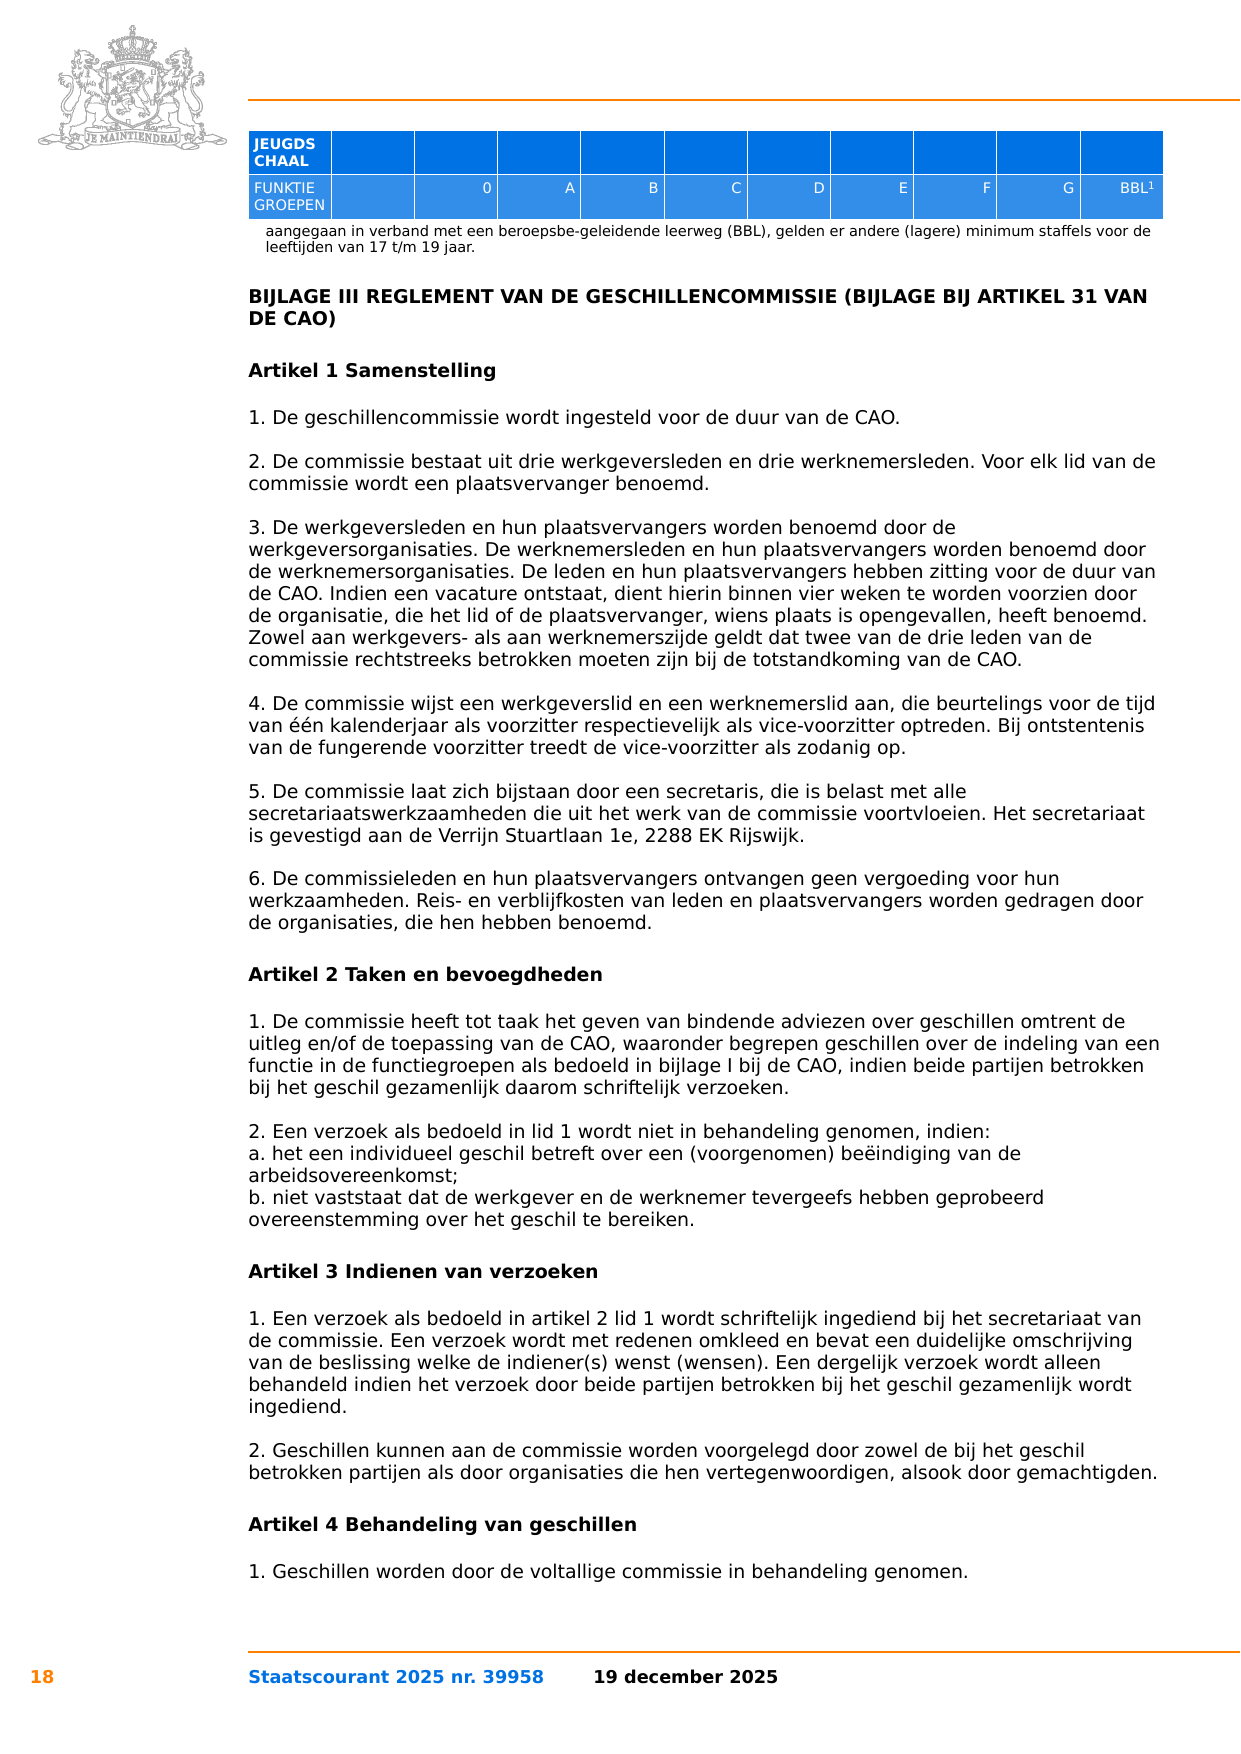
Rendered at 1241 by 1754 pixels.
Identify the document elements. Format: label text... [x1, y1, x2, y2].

text 5. De commissie laat zich bijstaan door een secretaris, die is belast met alle secretariaatswerkzaamheden die uit het werk van de commissie voortvloeien. Het secretariaat is gevestigd aan de Verrijn Stuartlaan 1e, 2288 EK Rijswijk. [248, 781, 1163, 846]
picture [38, 25, 227, 150]
text 2. Geschillen kunnen aan de commissie worden voorgelegd door zowel de bij het geschil betrokken partijen als door organisaties die hen vertegenwoordigen, alsook door gemachtigden. [248, 1440, 1163, 1484]
table_header [914, 131, 996, 174]
table_header [415, 131, 497, 174]
table_cell [332, 175, 414, 219]
subtitle BIJLAGE III REGLEMENT VAN DE GESCHILLENCOMMISSIE (BIJLAGE BIJ ARTIKEL 31 VAN DE CAO) [248, 286, 1163, 330]
text 1. Een verzoek als bedoeld in artikel 2 lid 1 wordt schriftelijk ingediend bij het secretariaat van de commissie. Een verzoek wordt met redenen omkleed en bevat een duidelijke omschrijving van de beslissing welke de indiener(s) wenst (wensen). Een dergelijk verzoek wordt alleen behandeld indien het verzoek door beide partijen betrokken bij het geschil gezamenlijk wordt ingediend. [248, 1308, 1163, 1418]
subtitle Artikel 1 Samenstelling [248, 360, 1163, 382]
table_header [498, 131, 580, 174]
text 2. Een verzoek als bedoeld in lid 1 wordt niet in behandeling genomen, indien: [248, 1121, 1163, 1143]
table_cell 0 [415, 175, 497, 219]
table_header [748, 131, 830, 174]
table_cell C [665, 175, 747, 219]
text a. het een individueel geschil betreft over een (voorgenomen) beëindiging van de arbeidsovereenkomst; [248, 1143, 1163, 1187]
subtitle Artikel 4 Behandeling van geschillen [248, 1514, 1163, 1536]
text 1. Geschillen worden door de voltallige commissie in behandeling genomen. [248, 1561, 1163, 1583]
table_header [581, 131, 664, 174]
table_cell D [748, 175, 830, 219]
text 4. De commissie wijst een werkgeverslid en een werknemerslid aan, die beurtelings voor de tijd van één kalenderjaar als voorzitter respectievelijk als vice-voorzitter optreden. Bij ontstentenis van de fungerende voorzitter treedt de vice-voorzitter als zodanig op. [248, 693, 1163, 759]
text 6. De commissieleden en hun plaatsvervangers ontvangen geen vergoeding voor hun werkzaamheden. Reis- en verblijfkosten van leden en plaatsvervangers worden gedragen door de organisaties, die hen hebben benoemd. [248, 868, 1163, 934]
table_header JEUGDSCHAAL [249, 131, 331, 174]
table_header [831, 131, 913, 174]
table_header [997, 131, 1080, 174]
table_header [332, 131, 414, 174]
table_cell F [914, 175, 996, 219]
table_cell B [581, 175, 664, 219]
table_cell FUNKTIEGROEPEN [249, 175, 331, 219]
table_cell E [831, 175, 913, 219]
text 1. De commissie heeft tot taak het geven van bindende adviezen over geschillen omtrent de uitleg en/of de toepassing van de CAO, waaronder begrepen geschillen over de indeling van een functie in de functiegroepen als bedoeld in bijlage I bij de CAO, indien beide partijen betrokken bij het geschil gezamenlijk daarom schriftelijk verzoeken. [248, 1011, 1163, 1099]
table_cell BBL1 [1081, 175, 1163, 219]
table_cell G [997, 175, 1080, 219]
text 3. De werkgeversleden en hun plaatsvervangers worden benoemd door de werkgeversorganisaties. De werknemersleden en hun plaatsvervangers worden benoemd door de werknemersorganisaties. De leden en hun plaatsvervangers hebben zitting voor de duur van de CAO. Indien een vacature ontstaat, dient hierin binnen vier weken te worden voorzien door de organisatie, die het lid of de plaatsvervanger, wiens plaats is opengevallen, heeft benoemd. Zowel aan werkgevers- als aan werknemerszijde geldt dat twee van de drie leden van de commissie rechtstreeks betrokken moeten zijn bij de totstandkoming van de CAO. [248, 517, 1163, 671]
text 2. De commissie bestaat uit drie werkgeversleden en drie werknemersleden. Voor elk lid van de commissie wordt een plaatsvervanger benoemd. [248, 451, 1163, 495]
text b. niet vaststaat dat de werkgever en de werknemer tevergeefs hebben geprobeerd overeenstemming over het geschil te bereiken. [248, 1187, 1163, 1231]
table_header [1081, 131, 1163, 174]
text 1. De geschillencommissie wordt ingesteld voor de duur van de CAO. [248, 407, 1163, 429]
table_header [665, 131, 747, 174]
table_cell aangegaan in verband met een beroepsbe-geleidende leerweg (BBL), gelden er andere (lagere) minimum staffels voor de leeftijden van 17 t/m 19 jaar. [248, 220, 1163, 256]
table_cell A [498, 175, 580, 219]
subtitle Artikel 2 Taken en bevoegdheden [248, 964, 1163, 986]
subtitle Artikel 3 Indienen van verzoeken [248, 1261, 1163, 1283]
